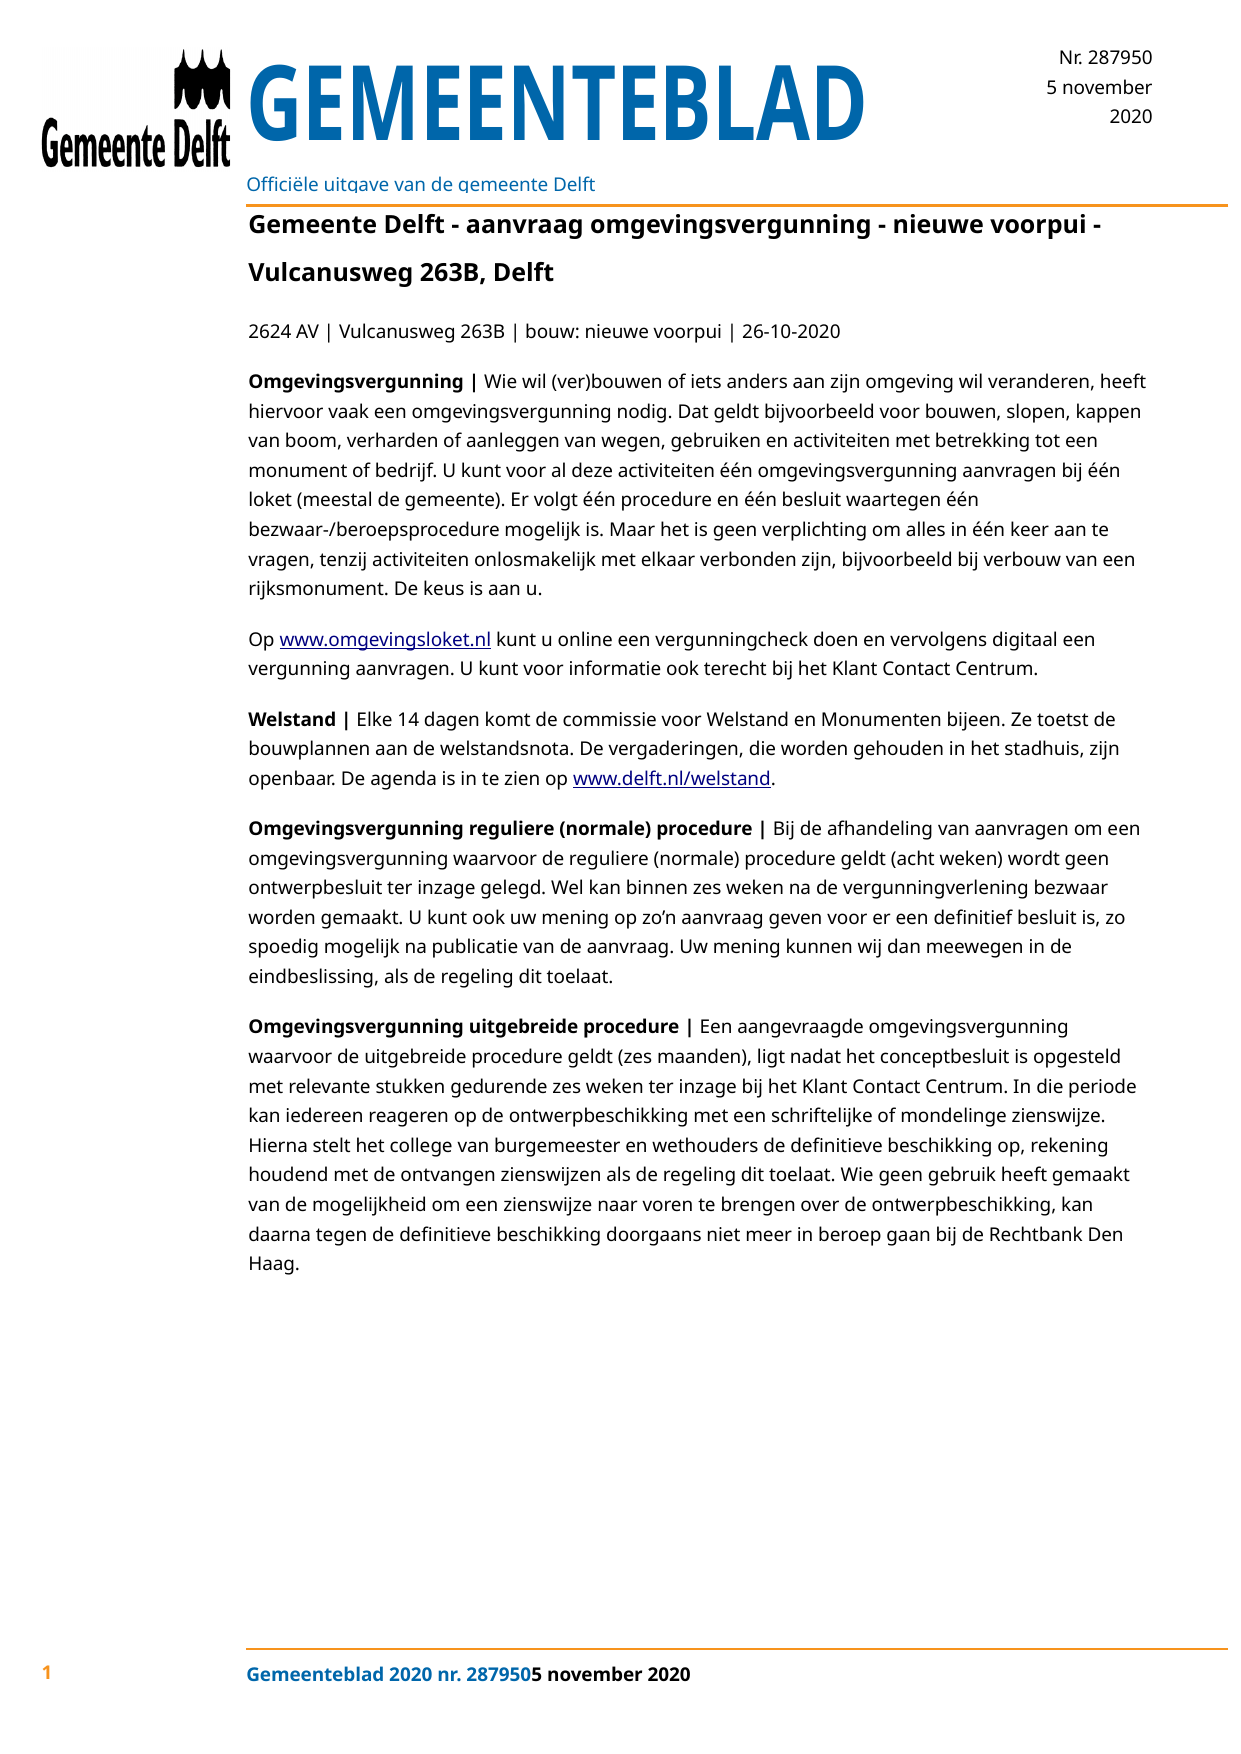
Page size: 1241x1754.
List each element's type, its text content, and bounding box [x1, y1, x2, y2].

text Omgevingsvergunning reguliere (normale) procedure | Bij de afhandeling van aanvragen om een omgevingsvergunning waarvoor de reguliere (normale) procedure geldt (acht weken) wordt geen ontwerpbesluit ter inzage gelegd. Wel kan binnen zes weken na de vergunningverlening bezwaar worden gemaakt. U kunt ook uw mening op zo’n aanvraag geven voor er een definitief besluit is, zo spoedig mogelijk na publicatie van de aanvraag. Uw mening kunnen wij dan meewegen in de eindbeslissing, als de regeling dit toelaat. [248, 815, 1152, 989]
text Omgevingsvergunning | Wie wil (ver)bouwen of iets anders aan zijn omgeving wil veranderen, heeft hiervoor vaak een omgevingsvergunning nodig. Dat geldt bijvoorbeeld voor bouwen, slopen, kappen van boom, verharden of aanleggen van wegen, gebruiken en activiteiten met betrekking tot een monument of bedrijf. U kunt voor al deze activiteiten één omgevingsvergunning aanvragen bij één loket (meestal de gemeente). Er volgt één procedure en één besluit waartegen één bezwaar-/beroepsprocedure mogelijk is. Maar het is geen verplichting om alles in één keer aan te vragen, tenzij activiteiten onlosmakelijk met elkaar verbonden zijn, bijvoorbeeld bij verbouw van een rijksmonument. De keus is aan u. [248, 368, 1152, 601]
text Omgevingsvergunning uitgebreide procedure | Een aangevraagde omgevingsvergunning waarvoor de uitgebreide procedure geldt (zes maanden), ligt nadat het conceptbesluit is opgesteld met relevante stukken gedurende zes weken ter inzage bij het Klant Contact Centrum. In die periode kan iedereen reageren op de ontwerpbeschikking met een schriftelijke of mondelinge zienswijze. Hierna stelt het college van burgemeester en wethouders de definitieve beschikking op, rekening houdend met de ontvangen zienswijzen als de regeling dit toelaat. Wie geen gebruik heeft gemaakt van de mogelijkheid om een zienswijze naar voren te brengen over de ontwerpbeschikking, kan daarna tegen de definitieve beschikking doorgaans niet meer in beroep gaan bij de Rechtbank Den Haag. [248, 1014, 1152, 1276]
text Op www.omgevingsloket.nl kunt u online een vergunningcheck doen en vervolgens digitaal een vergunning aanvragen. U kunt voor informatie ook terecht bij het Klant Contact Centrum. [248, 626, 1152, 681]
text Welstand | Elke 14 dagen komt de commissie voor Welstand en Monumenten bijeen. Ze toetst de bouwplannen aan de welstandsnota. De vergaderingen, die worden gehouden in het stadhuis, zijn openbaar. De agenda is in te zien op www.delft.nl/welstand. [248, 706, 1152, 791]
text 2624 AV | Vulcanusweg 263B | bouw: nieuwe voorpui | 26-10-2020 [248, 318, 1152, 344]
picture [41, 47, 231, 172]
text Gemeente Delft - aanvraag omgevingsvergunning - nieuwe voorpui - Vulcanusweg 263B, Delft [248, 207, 1152, 288]
